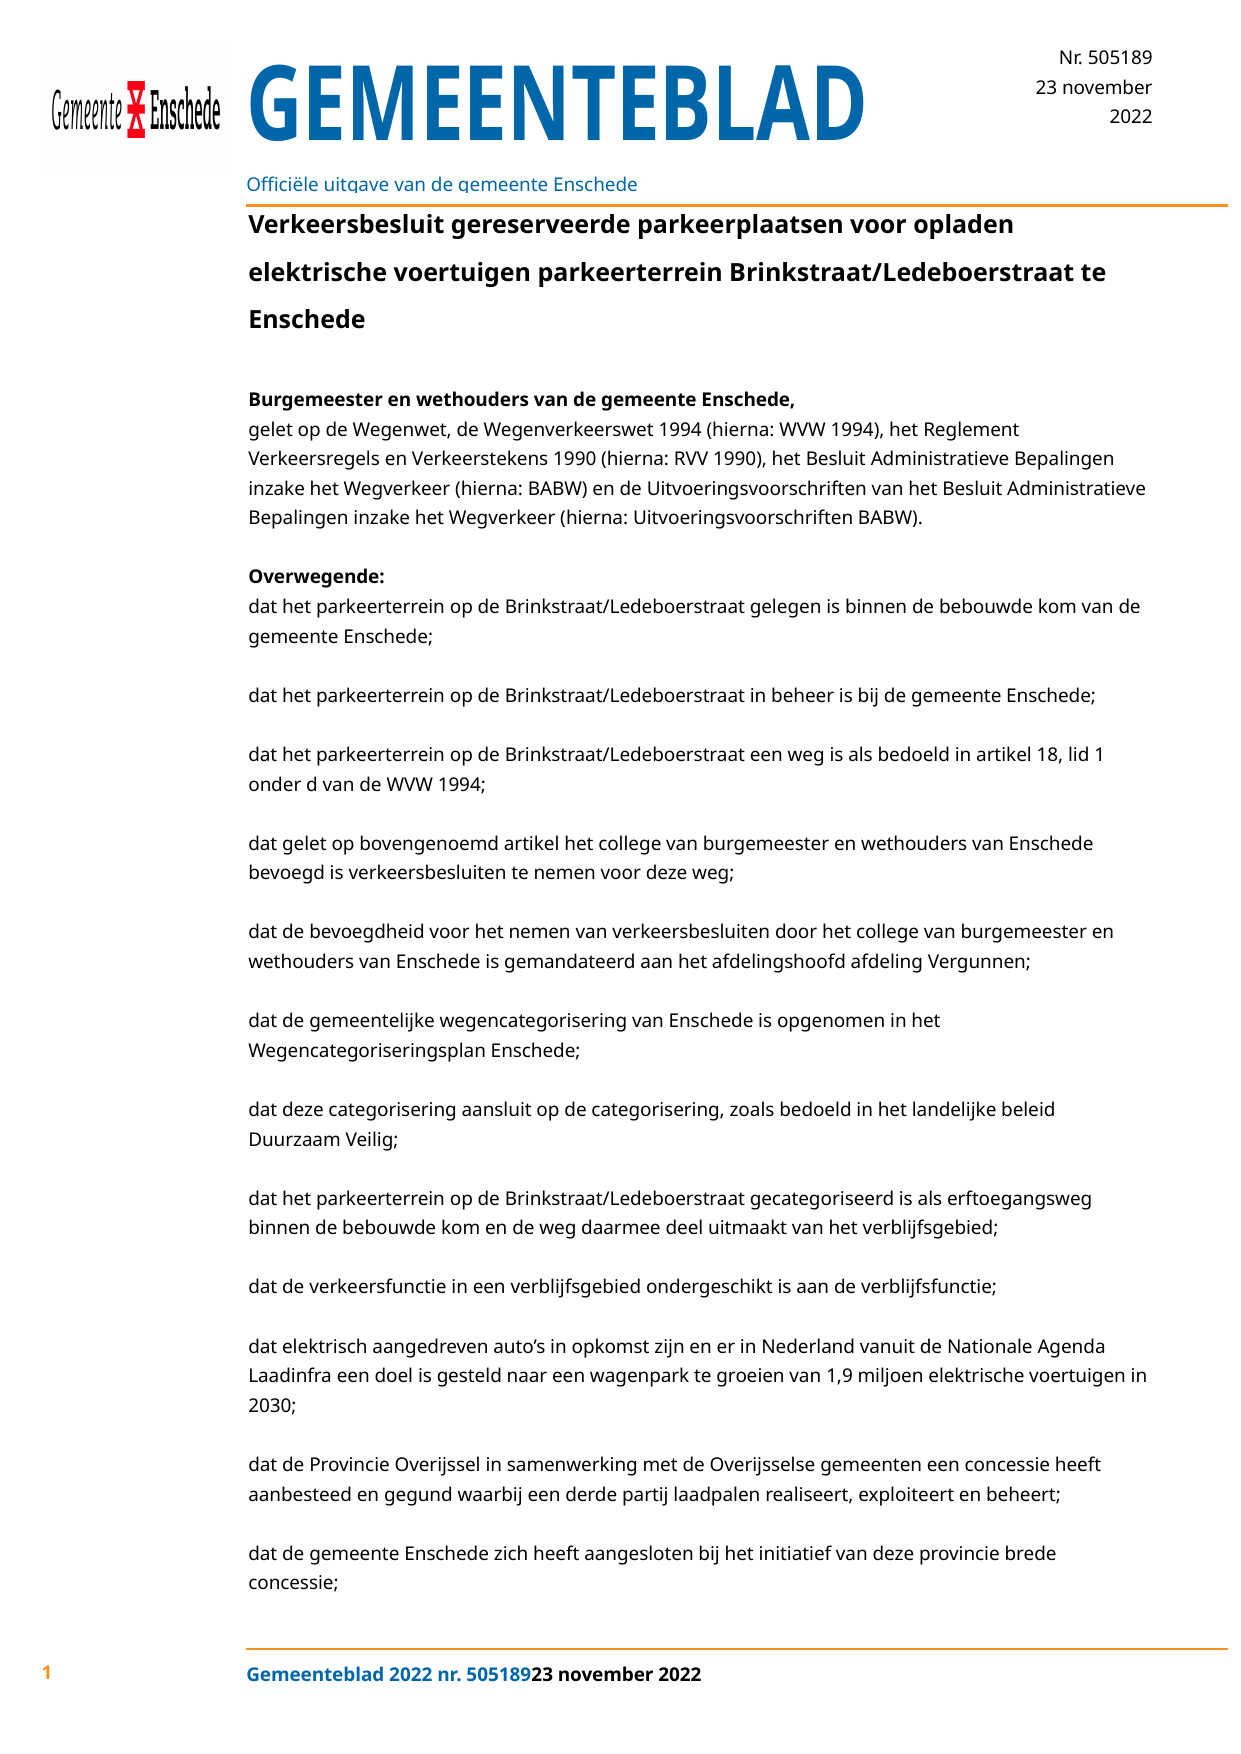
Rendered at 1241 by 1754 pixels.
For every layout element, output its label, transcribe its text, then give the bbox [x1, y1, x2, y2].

text dat elektrisch aangedreven auto’s in opkomst zijn en er in Nederland vanuit de Nationale Agenda Laadinfra een doel is gesteld naar een wagenpark te groeien van 1,9 miljoen elektrische voertuigen in 2030; [248, 1333, 1152, 1418]
text Overwegende: [248, 564, 1152, 589]
text Verkeersbesluit gereserveerde parkeerplaatsen voor opladen elektrische voertuigen parkeerterrein Brinkstraat/Ledeboerstraat te Enschede [248, 207, 1152, 336]
text dat de bevoegdheid voor het nemen van verkeersbesluiten door het college van burgemeester en wethouders van Enschede is gemandateerd aan het afdelingshoofd afdeling Vergunnen; [248, 919, 1152, 974]
text gelet op de Wegenwet, de Wegenverkeerswet 1994 (hierna: WVW 1994), het Reglement Verkeersregels en Verkeerstekens 1990 (hierna: RVV 1990), het Besluit Administratieve Bepalingen inzake het Wegverkeer (hierna: BABW) en de Uitvoeringsvoorschriften van het Besluit Administratieve Bepalingen inzake het Wegverkeer (hierna: Uitvoeringsvoorschriften BABW). [248, 416, 1152, 530]
text dat het parkeerterrein op de Brinkstraat/Ledeboerstraat in beheer is bij de gemeente Enschede; [248, 682, 1152, 708]
text dat de verkeersfunctie in een verblijfsgebied ondergeschikt is aan de verblijfsfunctie; [248, 1274, 1152, 1299]
text dat de gemeente Enschede zich heeft aangesloten bij het initiatief van deze provincie brede concessie; [248, 1540, 1152, 1595]
text dat de gemeentelijke wegencategorisering van Enschede is opgenomen in het Wegencategoriseringsplan Enschede; [248, 1007, 1152, 1063]
text dat het parkeerterrein op de Brinkstraat/Ledeboerstraat gecategoriseerd is als erftoegangsweg binnen de bebouwde kom en de weg daarmee deel uitmaakt van het verblijfsgebied; [248, 1185, 1152, 1240]
text dat deze categorisering aansluit op de categorisering, zoals bedoeld in het landelijke beleid Duurzaam Veilig; [248, 1096, 1152, 1152]
picture [41, 47, 231, 172]
text dat het parkeerterrein op de Brinkstraat/Ledeboerstraat een weg is als bedoeld in artikel 18, lid 1 onder d van de WVW 1994; [248, 741, 1152, 797]
text dat de Provincie Overijssel in samenwerking met de Overijsselse gemeenten een concessie heeft aanbesteed en gegund waarbij een derde partij laadpalen realiseert, exploiteert en beheert; [248, 1451, 1152, 1507]
text dat gelet op bovengenoemd artikel het college van burgemeester en wethouders van Enschede bevoegd is verkeersbesluiten te nemen voor deze weg; [248, 830, 1152, 885]
text dat het parkeerterrein op de Brinkstraat/Ledeboerstraat gelegen is binnen de bebouwde kom van de gemeente Enschede; [248, 593, 1152, 649]
text Burgemeester en wethouders van de gemeente Enschede, [248, 386, 1152, 412]
